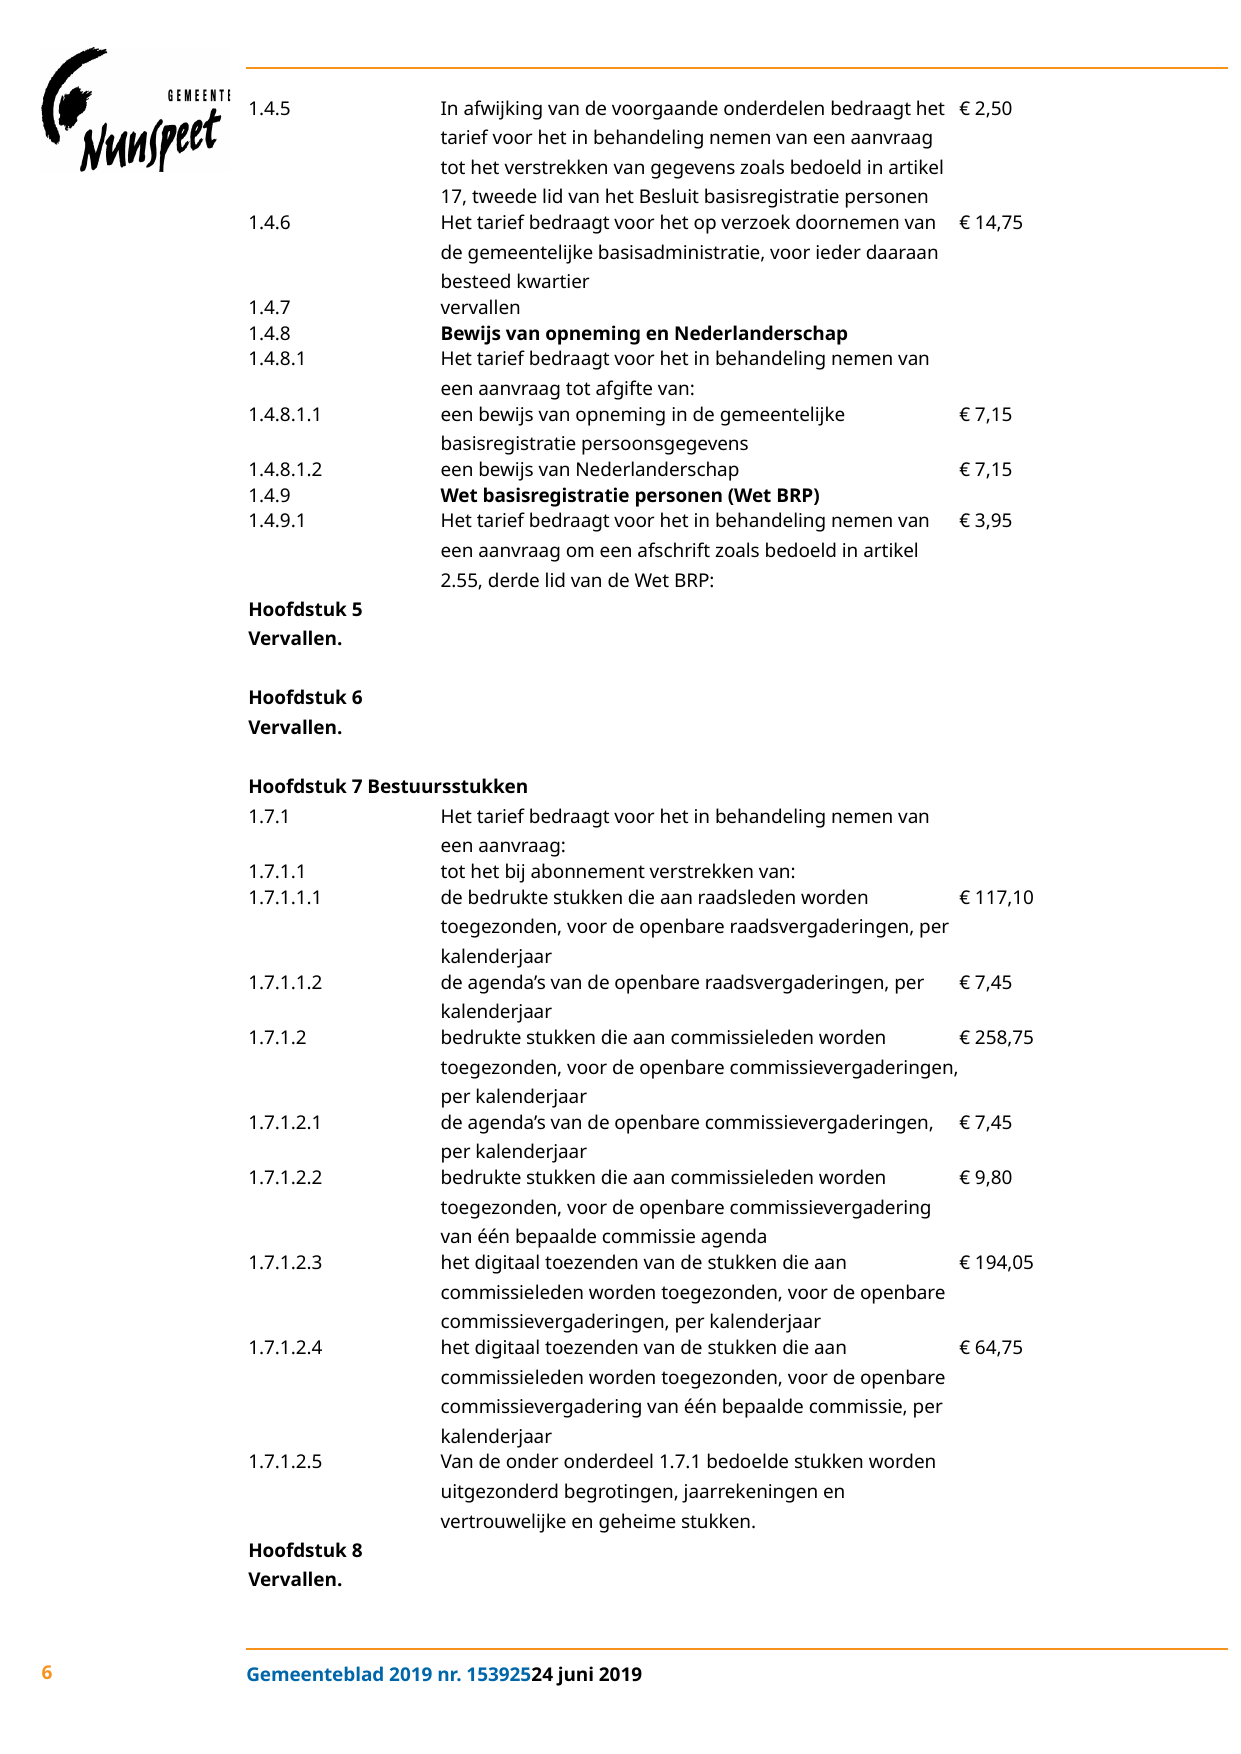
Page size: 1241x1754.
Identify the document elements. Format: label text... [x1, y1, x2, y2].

text Vervallen. [248, 625, 1152, 651]
text Vervallen. [248, 714, 1152, 740]
table_cell 1.7.1.1.1 [248, 884, 440, 969]
table_cell [959, 320, 1152, 346]
table_cell Het tarief bedraagt voor het in behandeling nemen van een aanvraag tot afgifte van: [440, 346, 959, 401]
table_cell Het tarief bedraagt voor het in behandeling nemen van een aanvraag om een afschrift zoals bedoeld in artikel 2.55, derde lid van de Wet BRP: [440, 508, 959, 593]
table_cell 1.4.5 [248, 95, 440, 209]
table_cell een bewijs van opneming in de gemeentelijke basisregistratie persoonsgegevens [440, 401, 959, 456]
table_cell 1.7.1.1 [248, 858, 440, 884]
table_cell 1.4.7 [248, 294, 440, 320]
table_cell € 7,45 [959, 969, 1152, 1024]
table_cell 1.4.6 [248, 209, 440, 294]
text Hoofdstuk 7 Bestuursstukken [248, 773, 1152, 799]
text Hoofdstuk 8 [248, 1537, 1152, 1563]
table_cell € 117,10 [959, 884, 1152, 969]
table_cell de bedrukte stukken die aan raadsleden worden toegezonden, voor de openbare raadsvergaderingen, per kalenderjaar [440, 884, 959, 969]
picture [41, 47, 231, 172]
table_cell [959, 294, 1152, 320]
table_cell de agenda’s van de openbare raadsvergaderingen, per kalenderjaar [440, 969, 959, 1024]
table_cell [959, 858, 1152, 884]
table_cell € 7,45 [959, 1109, 1152, 1164]
table_cell € 9,80 [959, 1165, 1152, 1249]
text Hoofdstuk 6 [248, 684, 1152, 710]
table_cell de agenda’s van de openbare commissievergaderingen, per kalenderjaar [440, 1109, 959, 1164]
table_cell 1.4.9 [248, 482, 440, 508]
table_cell € 7,15 [959, 456, 1152, 482]
table_cell 1.7.1.2.3 [248, 1249, 440, 1334]
table_cell Het tarief bedraagt voor het op verzoek doornemen van de gemeentelijke basisadministratie, voor ieder daaraan besteed kwartier [440, 209, 959, 294]
table_cell 1.4.8 [248, 320, 440, 346]
table_cell [959, 482, 1152, 508]
table_cell In afwijking van de voorgaande onderdelen bedraagt het tarief voor het in behandeling nemen van een aanvraag tot het verstrekken van gegevens zoals bedoeld in artikel 17, tweede lid van het Besluit basisregistratie personen [440, 95, 959, 209]
table_cell 1.7.1.2.5 [248, 1449, 440, 1534]
table_header [959, 803, 1152, 858]
table_cell € 2,50 [959, 95, 1152, 209]
table_cell 1.7.1.2.1 [248, 1109, 440, 1164]
table_cell bedrukte stukken die aan commissieleden worden toegezonden, voor de openbare commissievergadering van één bepaalde commissie agenda [440, 1165, 959, 1249]
table_cell een bewijs van Nederlanderschap [440, 456, 959, 482]
table_cell Wet basisregistratie personen (Wet BRP) [440, 482, 959, 508]
text Hoofdstuk 5 [248, 596, 1152, 622]
table_cell 1.7.1.2.4 [248, 1334, 440, 1449]
table_cell vervallen [440, 294, 959, 320]
table_cell het digitaal toezenden van de stukken die aan commissieleden worden toegezonden, voor de openbare commissievergaderingen, per kalenderjaar [440, 1249, 959, 1334]
table_header 1.7.1 [248, 803, 440, 858]
table_cell 1.4.8.1.2 [248, 456, 440, 482]
table_cell € 3,95 [959, 508, 1152, 593]
table_cell 1.7.1.1.2 [248, 969, 440, 1024]
table_cell Bewijs van opneming en Nederlanderschap [440, 320, 959, 346]
table_cell [959, 346, 1152, 401]
table_cell € 7,15 [959, 401, 1152, 456]
table_cell Van de onder onderdeel 1.7.1 bedoelde stukken worden uitgezonderd begrotingen, jaarrekeningen en vertrouwelijke en geheime stukken. [440, 1449, 959, 1534]
table_cell € 14,75 [959, 209, 1152, 294]
table_cell € 258,75 [959, 1024, 1152, 1109]
table_cell 1.4.8.1 [248, 346, 440, 401]
table_cell 1.4.8.1.1 [248, 401, 440, 456]
table_cell € 194,05 [959, 1249, 1152, 1334]
table_cell 1.4.9.1 [248, 508, 440, 593]
table_cell bedrukte stukken die aan commissieleden worden toegezonden, voor de openbare commissievergaderingen, per kalenderjaar [440, 1024, 959, 1109]
table_cell [959, 1449, 1152, 1534]
table_cell € 64,75 [959, 1334, 1152, 1449]
table_cell het digitaal toezenden van de stukken die aan commissieleden worden toegezonden, voor de openbare commissievergadering van één bepaalde commissie, per kalenderjaar [440, 1334, 959, 1449]
text Vervallen. [248, 1566, 1152, 1592]
table_cell 1.7.1.2.2 [248, 1165, 440, 1249]
table_cell tot het bij abonnement verstrekken van: [440, 858, 959, 884]
table_header Het tarief bedraagt voor het in behandeling nemen van een aanvraag: [440, 803, 959, 858]
table_cell 1.7.1.2 [248, 1024, 440, 1109]
